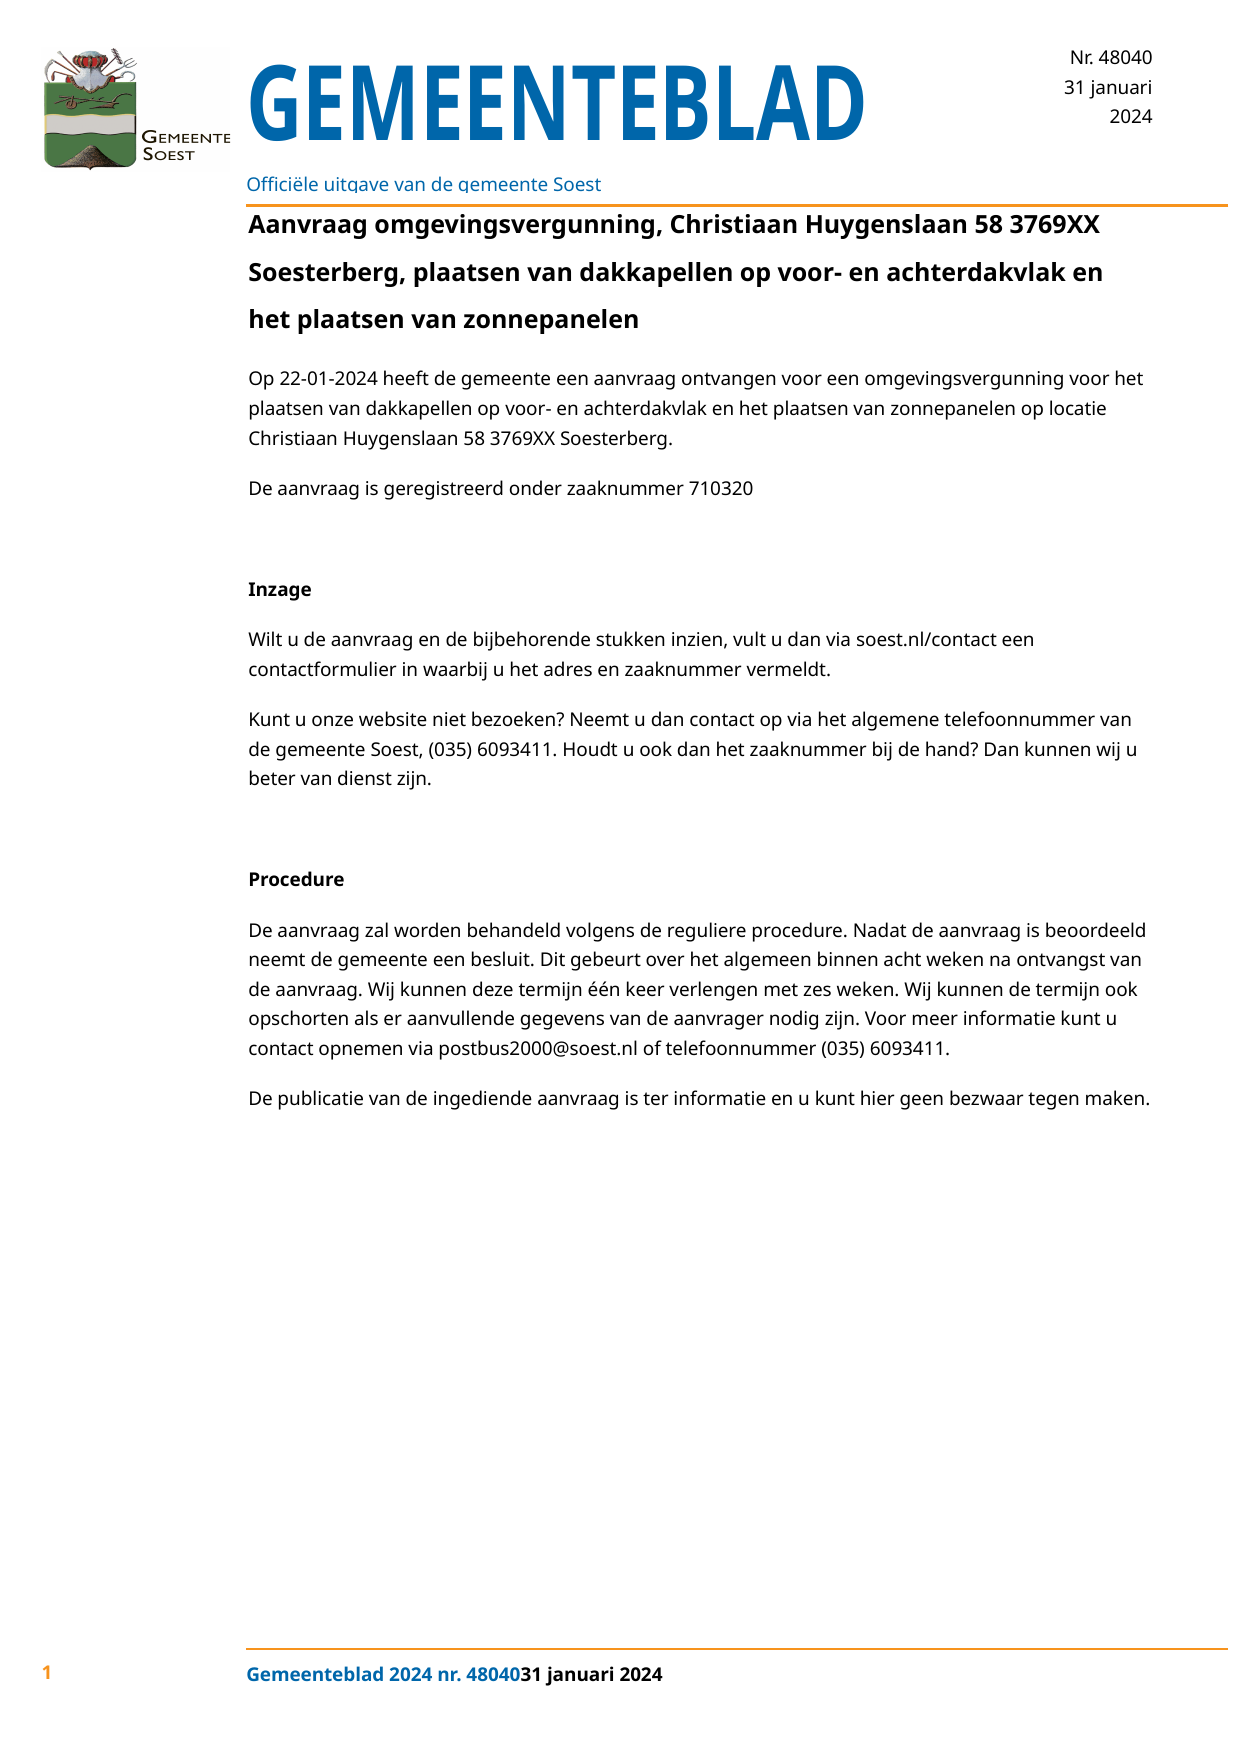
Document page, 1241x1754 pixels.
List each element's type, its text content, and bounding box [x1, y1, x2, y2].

text Aanvraag omgevingsvergunning, Christiaan Huygenslaan 58 3769XX Soesterberg, plaatsen van dakkapellen op voor- en achterdakvlak en het plaatsen van zonnepanelen [248, 207, 1152, 336]
text Op 22-01-2024 heeft de gemeente een aanvraag ontvangen voor een omgevingsvergunning voor het plaatsen van dakkapellen op voor- en achterdakvlak en het plaatsen van zonnepanelen op locatie Christiaan Huygenslaan 58 3769XX Soesterberg. [248, 366, 1152, 450]
text Kunt u onze website niet bezoeken? Neemt u dan contact op via het algemene telefoonnummer van de gemeente Soest, (035) 6093411. Houdt u ook dan het zaaknummer bij de hand? Dan kunnen wij u beter van dienst zijn. [248, 706, 1152, 791]
text Wilt u de aanvraag en de bijbehorende stukken inzien, vult u dan via soest.nl/contact een contactformulier in waarbij u het adres en zaaknummer vermeldt. [248, 626, 1152, 682]
text De publicatie van de ingediende aanvraag is ter informatie en u kunt hier geen bezwaar tegen maken. [248, 1086, 1152, 1111]
text De aanvraag is geregistreerd onder zaaknummer 710320 [248, 475, 1152, 501]
picture [41, 47, 231, 172]
text Inzage [248, 576, 1152, 602]
text De aanvraag zal worden behandeld volgens de reguliere procedure. Nadat de aanvraag is beoordeeld neemt de gemeente een besluit. Dit gebeurt over het algemeen binnen acht weken na ontvangst van de aanvraag. Wij kunnen deze termijn één keer verlengen met zes weken. Wij kunnen de termijn ook opschorten als er aanvullende gegevens van de aanvrager nodig zijn. Voor meer informatie kunt u contact opnemen via postbus2000@soest.nl of telefoonnummer (035) 6093411. [248, 917, 1152, 1061]
text Procedure [248, 866, 1152, 892]
